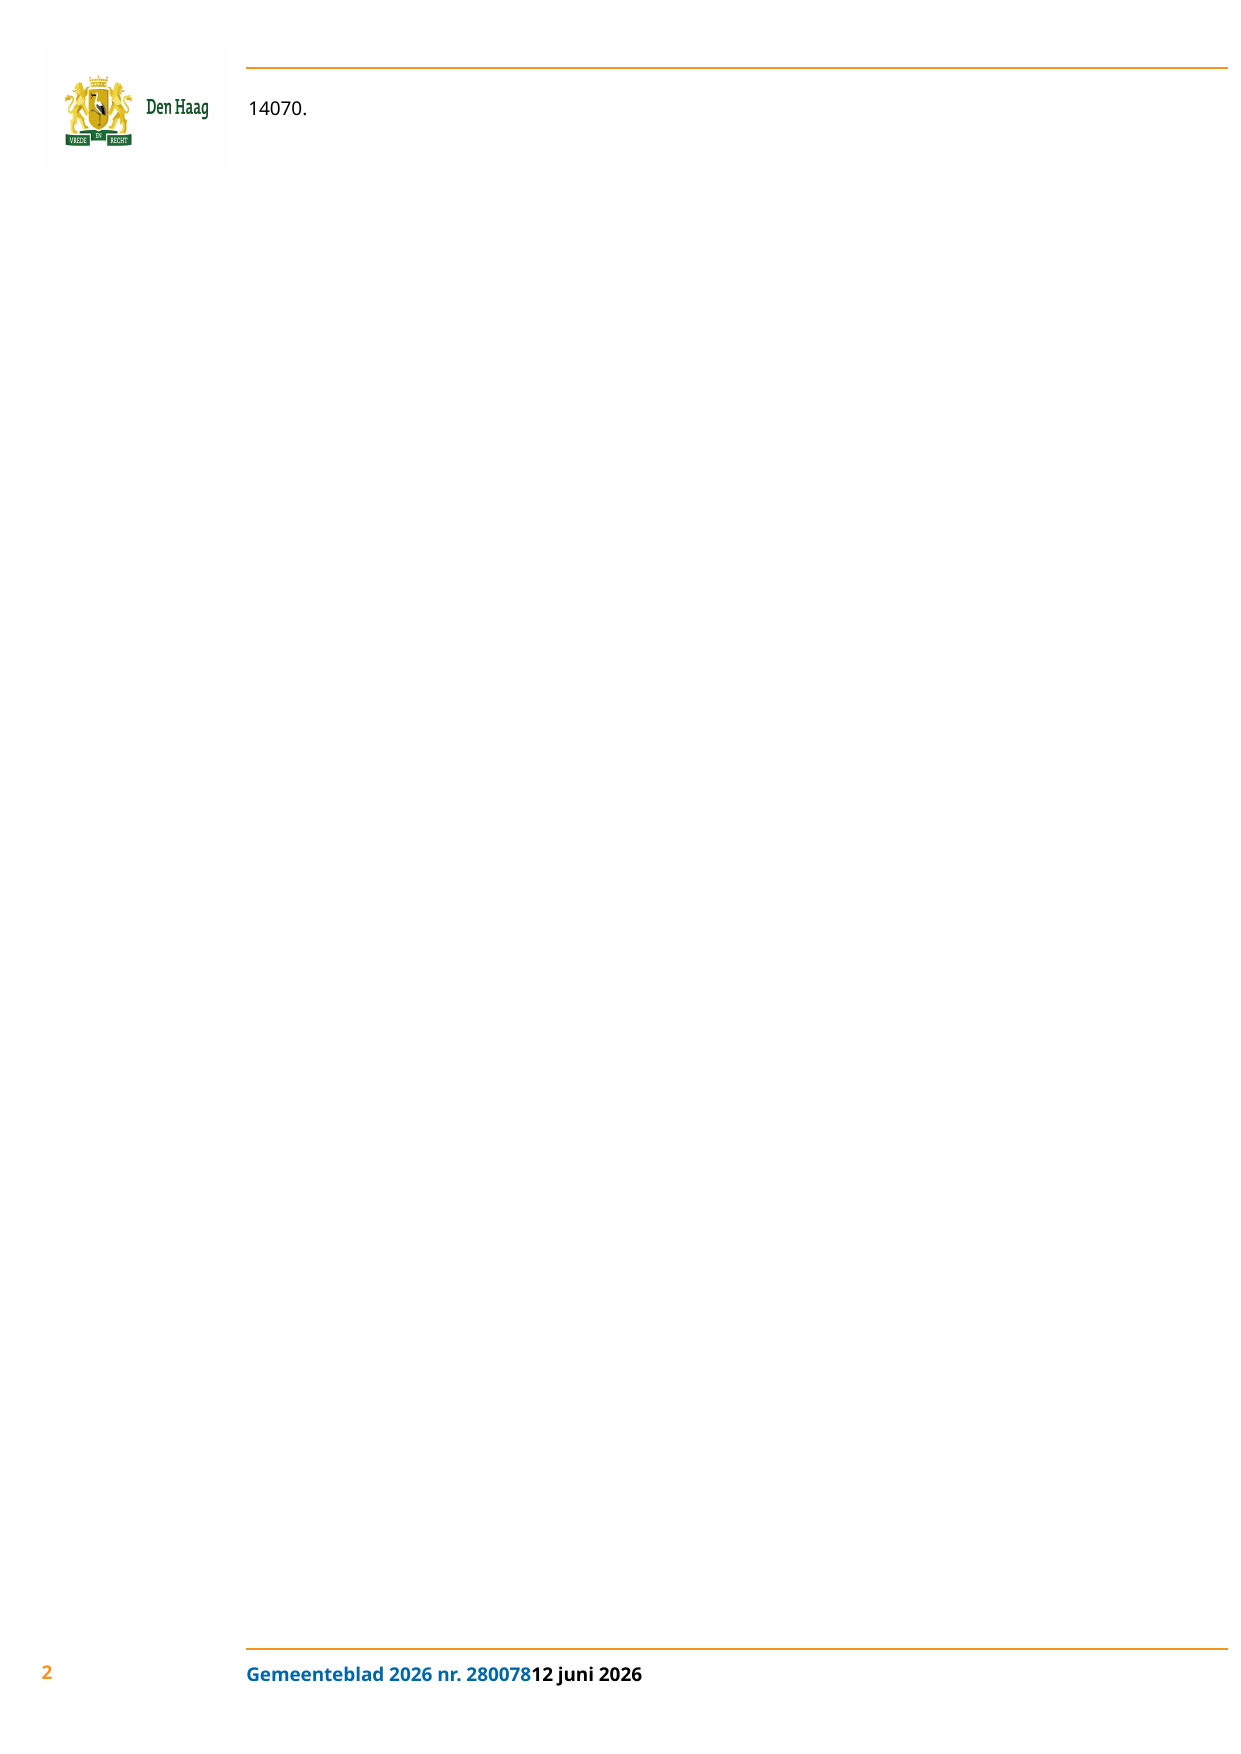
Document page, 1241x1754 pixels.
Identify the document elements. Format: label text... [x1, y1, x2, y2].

picture [41, 47, 231, 172]
text 14070. [248, 95, 1152, 121]
